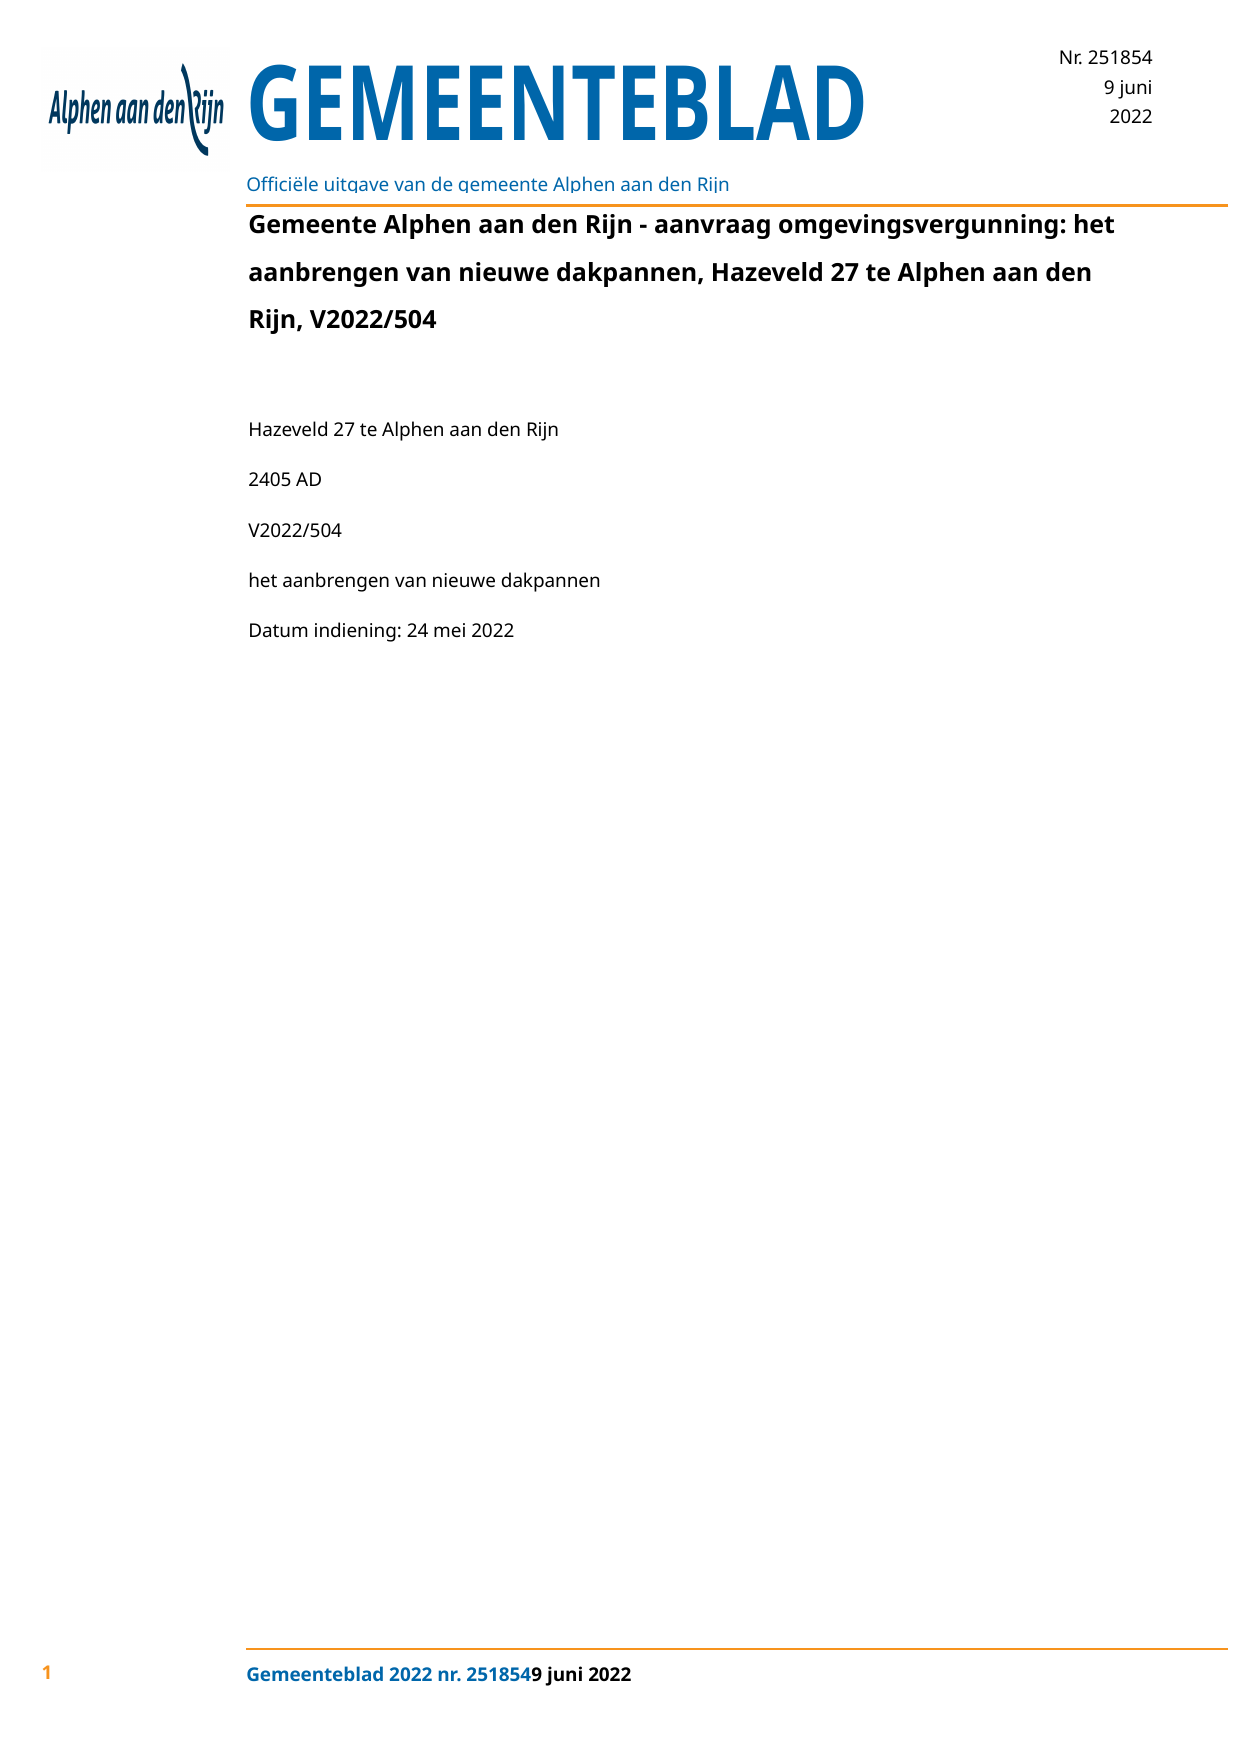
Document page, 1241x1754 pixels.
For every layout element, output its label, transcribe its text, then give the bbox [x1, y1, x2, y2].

text 2405 AD [248, 466, 1152, 492]
text het aanbrengen van nieuwe dakpannen [248, 567, 1152, 593]
text Gemeente Alphen aan den Rijn - aanvraag omgevingsvergunning: het aanbrengen van nieuwe dakpannen, Hazeveld 27 te Alphen aan den Rijn, V2022/504 [248, 207, 1152, 336]
text V2022/504 [248, 517, 1152, 542]
text Datum indiening: 24 mei 2022 [248, 618, 1152, 643]
picture [41, 47, 231, 172]
text Hazeveld 27 te Alphen aan den Rijn [248, 416, 1152, 442]
